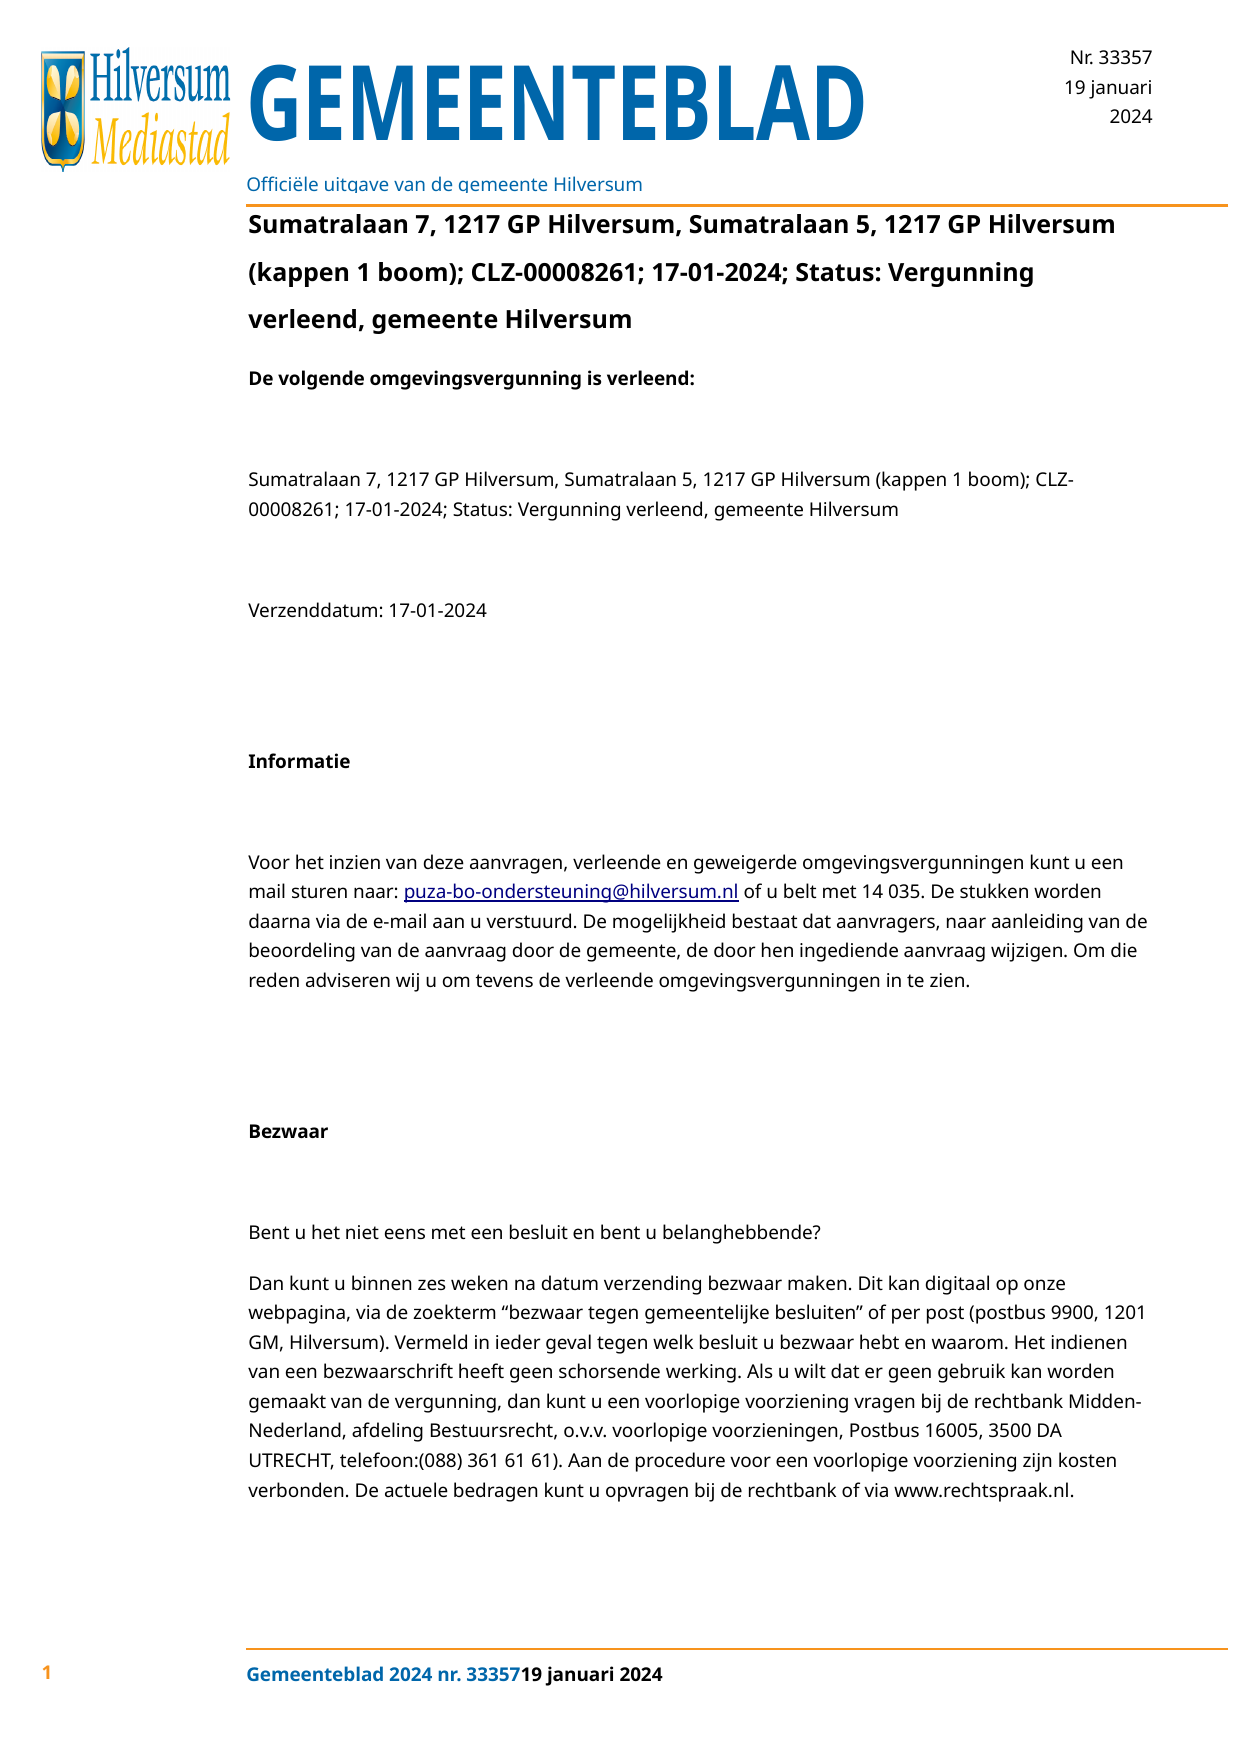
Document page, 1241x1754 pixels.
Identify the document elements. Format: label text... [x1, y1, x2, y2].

text Voor het inzien van deze aanvragen, verleende en geweigerde omgevingsvergunningen kunt u een mail sturen naar: puza-bo-ondersteuning@hilversum.nl of u belt met 14 035. De stukken worden daarna via de e-mail aan u verstuurd. De mogelijkheid bestaat dat aanvragers, naar aanleiding van de beoordeling van de aanvraag door de gemeente, de door hen ingediende aanvraag wijzigen. Om die reden adviseren wij u om tevens de verleende omgevingsvergunningen in te zien. [248, 849, 1152, 993]
text Bezwaar [248, 1118, 1152, 1144]
text De volgende omgevingsvergunning is verleend: [248, 366, 1152, 391]
text Sumatralaan 7, 1217 GP Hilversum, Sumatralaan 5, 1217 GP Hilversum (kappen 1 boom); CLZ-00008261; 17-01-2024; Status: Vergunning verleend, gemeente Hilversum [248, 466, 1152, 522]
text Sumatralaan 7, 1217 GP Hilversum, Sumatralaan 5, 1217 GP Hilversum (kappen 1 boom); CLZ-00008261; 17-01-2024; Status: Vergunning verleend, gemeente Hilversum [248, 207, 1152, 336]
text Informatie [248, 748, 1152, 774]
text Dan kunt u binnen zes weken na datum verzending bezwaar maken. Dit kan digitaal op onze webpagina, via de zoekterm “bezwaar tegen gemeentelijke besluiten” of per post (postbus 9900, 1201 GM, Hilversum). Vermeld in ieder geval tegen welk besluit u bezwaar hebt en waarom. Het indienen van een bezwaarschrift heeft geen schorsende werking. Als u wilt dat er geen gebruik kan worden gemaakt van de vergunning, dan kunt u een voorlopige voorziening vragen bij de rechtbank Midden-Nederland, afdeling Bestuursrecht, o.v.v. voorlopige voorzieningen, Postbus 16005, 3500 DA UTRECHT, telefoon:(088) 361 61 61). Aan de procedure voor een voorlopige voorziening zijn kosten verbonden. De actuele bedragen kunt u opvragen bij de rechtbank of via www.rechtspraak.nl. [248, 1270, 1152, 1502]
text Bent u het niet eens met een besluit en bent u belanghebbende? [248, 1219, 1152, 1245]
text Verzenddatum: 17-01-2024 [248, 597, 1152, 622]
picture [41, 47, 231, 172]
